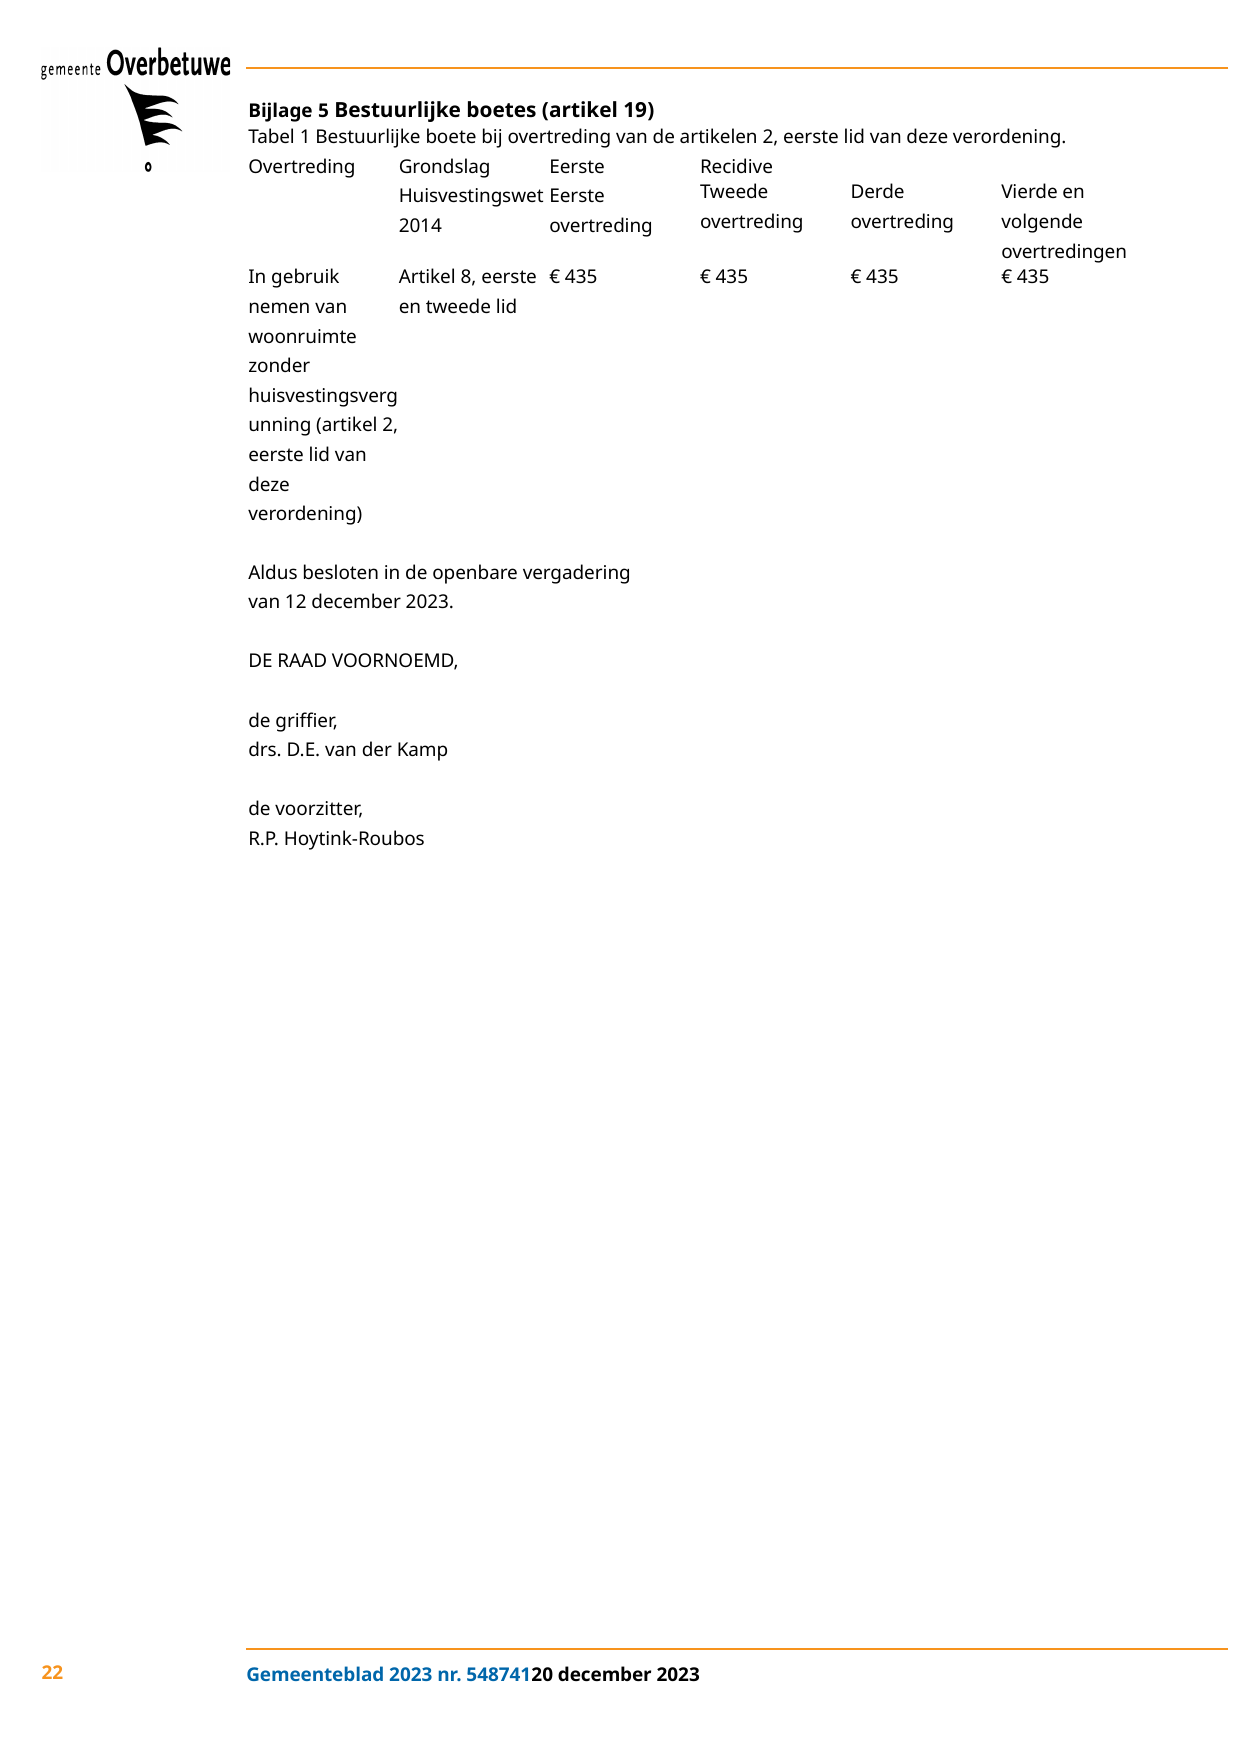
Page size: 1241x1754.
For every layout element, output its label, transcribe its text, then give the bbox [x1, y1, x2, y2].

picture [41, 47, 231, 172]
text R.P. Hoytink-Roubos [248, 825, 1152, 851]
table_cell € 435 [549, 264, 700, 526]
text Tabel 1 Bestuurlijke boete bij overtreding van de artikelen 2, eerste lid van deze verordening. [248, 123, 1152, 149]
table_header Recidive [700, 153, 1152, 179]
text van 12 december 2023. [248, 588, 1152, 614]
table_header Eerste Eerste overtreding [549, 153, 700, 264]
text de griffier, [248, 707, 1152, 732]
text Bijlage 5 Bestuurlijke boetes (artikel 19) [248, 95, 1152, 123]
text DE RAAD VOORNOEMD, [248, 648, 1152, 673]
text drs. D.E. van der Kamp [248, 736, 1152, 762]
table_cell € 435 [700, 264, 850, 526]
table_cell Vierde en volgende overtredingen [1001, 179, 1152, 264]
table_cell Tweede overtreding [700, 179, 850, 264]
text Aldus besloten in de openbare vergadering [248, 559, 1152, 584]
table_cell In gebruik nemen van woonruimte zonder huisvestingsvergunning (artikel 2, eerste lid van deze verordening) [248, 264, 398, 526]
table_cell Derde overtreding [850, 179, 1001, 264]
table_cell Artikel 8, eerste en tweede lid [399, 264, 549, 526]
table_header Overtreding [248, 153, 398, 264]
table_header Grondslag Huisvestingswet 2014 [399, 153, 549, 264]
table_cell € 435 [1001, 264, 1152, 526]
table_cell € 435 [850, 264, 1001, 526]
text de voorzitter, [248, 796, 1152, 821]
